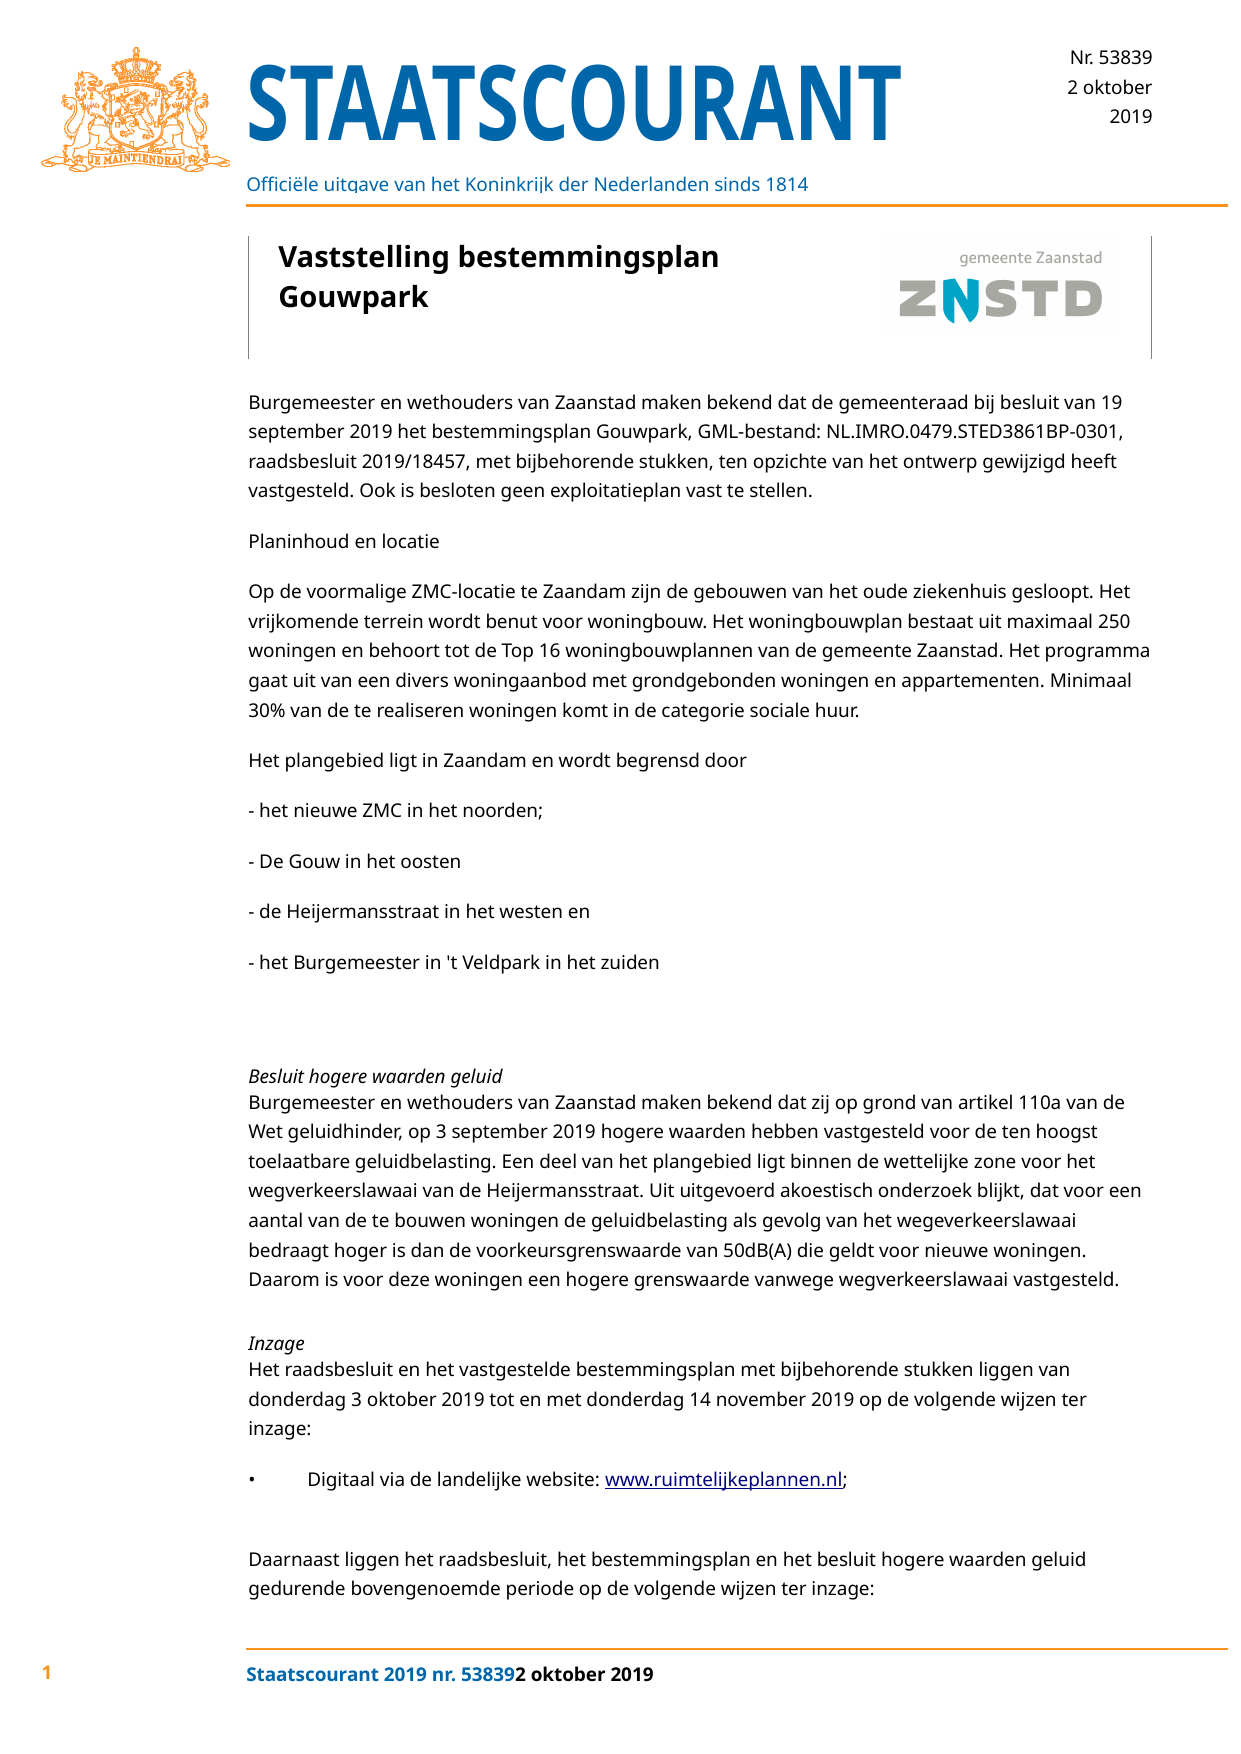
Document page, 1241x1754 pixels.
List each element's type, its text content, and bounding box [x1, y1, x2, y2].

text Besluit hogere waarden geluid [248, 1063, 1152, 1089]
list Digitaal via de landelijke website: www.ruimtelijkeplannen.nl; [248, 1466, 1152, 1491]
text - het nieuwe ZMC in het noorden; [248, 798, 1152, 823]
text Op de voormalige ZMC-locatie te Zaandam zijn de gebouwen van het oude ziekenhuis gesloopt. Het vrijkomende terrein wordt benut voor woningbouw. Het woningbouwplan bestaat uit maximaal 250 woningen en behoort tot de Top 16 woningbouwplannen van de gemeente Zaanstad. Het programma gaat uit van een divers woningaanbod met grondgebonden woningen en appartementen. Minimaal 30% van de te realiseren woningen komt in de categorie sociale huur. [248, 578, 1152, 722]
text Burgemeester en wethouders van Zaanstad maken bekend dat de gemeenteraad bij besluit van 19 september 2019 het bestemmingsplan Gouwpark, GML-bestand: NL.IMRO.0479.STED3861BP-0301, raadsbesluit 2019/18457, met bijbehorende stukken, ten opzichte van het ontwerp gewijzigd heeft vastgesteld. Ook is besloten geen exploitatieplan vast te stellen. [248, 389, 1152, 503]
text Het plangebied ligt in Zaandam en wordt begrensd door [248, 747, 1152, 773]
text Het raadsbesluit en het vastgestelde bestemmingsplan met bijbehorende stukken liggen van donderdag 3 oktober 2019 tot en met donderdag 14 november 2019 op de volgende wijzen ter inzage: [248, 1356, 1152, 1441]
table_header [850, 236, 1151, 359]
text Burgemeester en wethouders van Zaanstad maken bekend dat zij op grond van artikel 110a van de Wet geluidhinder, op 3 september 2019 hogere waarden hebben vastgesteld voor de ten hoogst toelaatbare geluidbelasting. Een deel van het plangebied ligt binnen de wettelijke zone voor het wegverkeerslawaai van de Heijermansstraat. Uit uitgevoerd akoestisch onderzoek blijkt, dat voor een aantal van de te bouwen woningen de geluidbelasting als gevolg van het wegeverkeerslawaai bedraagt hoger is dan de voorkeursgrenswaarde van 50dB(A) die geldt voor nieuwe woningen. Daarom is voor deze woningen een hogere grenswaarde vanwege wegverkeerslawaai vastgesteld. [248, 1089, 1152, 1292]
text Inzage [248, 1330, 1152, 1356]
text - het Burgemeester in 't Veldpark in het zuiden [248, 949, 1152, 974]
picture [882, 236, 1119, 334]
text Planinhoud en locatie [248, 528, 1152, 554]
text Daarnaast liggen het raadsbesluit, het bestemmingsplan en het besluit hogere waarden geluid gedurende bovengenoemde periode op de volgende wijzen ter inzage: [248, 1546, 1152, 1601]
picture [41, 47, 231, 172]
table_header Vaststelling bestemmingsplan Gouwpark [249, 236, 850, 359]
text - De Gouw in het oosten [248, 848, 1152, 874]
text - de Heijermansstraat in het westen en [248, 898, 1152, 924]
